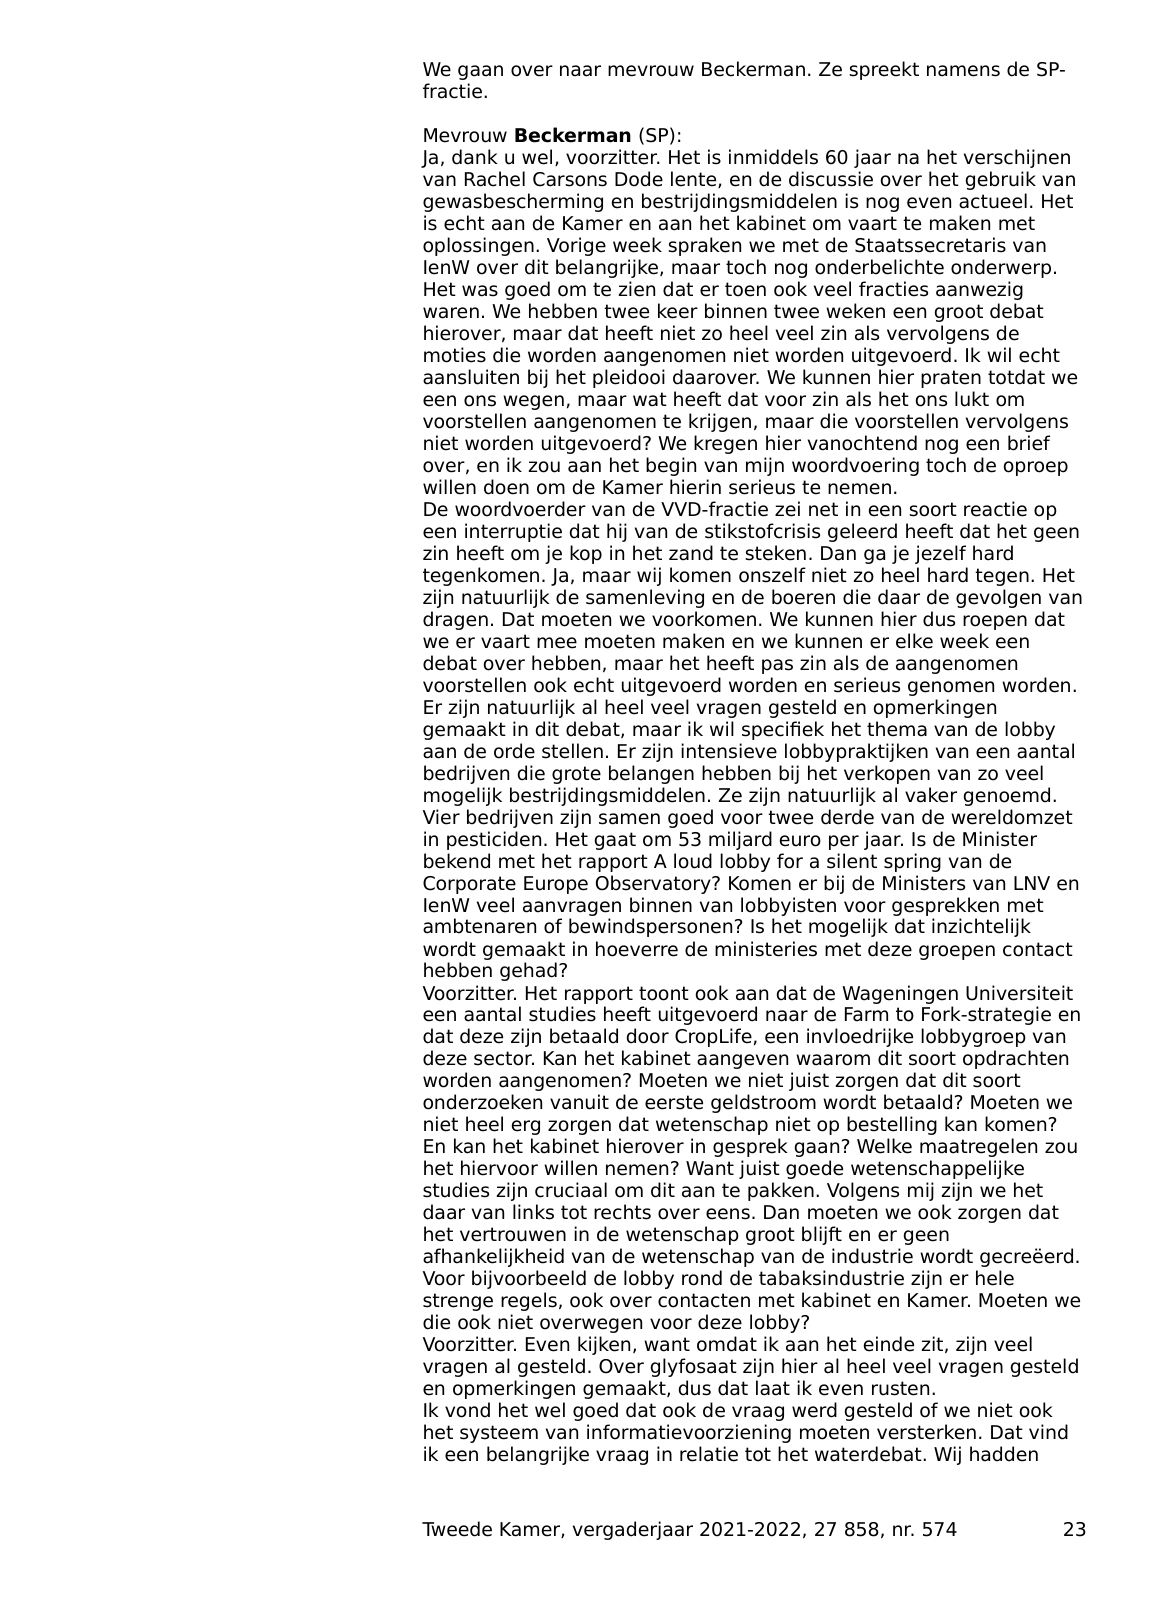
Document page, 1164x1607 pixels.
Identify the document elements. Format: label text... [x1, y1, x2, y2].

text Ja, dank u wel, voorzitter. Het is inmiddels 60 jaar na het verschijnen van Rachel Carsons Dode lente, en de discussie over het gebruik van gewasbescherming en bestrijdingsmiddelen is nog even actueel. Het is echt aan de Kamer en aan het kabinet om vaart te maken met oplossingen. Vorige week spraken we met de Staatssecretaris van IenW over dit belangrijke, maar toch nog onderbelichte onderwerp. Het was goed om te zien dat er toen ook veel fracties aanwezig waren. We hebben twee keer binnen twee weken een groot debat hierover, maar dat heeft niet zo heel veel zin als vervolgens de moties die worden aangenomen niet worden uitgevoerd. Ik wil echt aansluiten bij het pleidooi daarover. We kunnen hier praten totdat we een ons wegen, maar wat heeft dat voor zin als het ons lukt om voorstellen aangenomen te krijgen, maar die voorstellen vervolgens niet worden uitgevoerd? We kregen hier vanochtend nog een brief over, en ik zou aan het begin van mijn woordvoering toch de oproep willen doen om de Kamer hierin serieus te nemen. [422, 147, 1087, 499]
text Mevrouw Beckerman (SP): [422, 125, 1087, 147]
text Voorzitter. Even kijken, want omdat ik aan het einde zit, zijn veel vragen al gesteld. Over glyfosaat zijn hier al heel veel vragen gesteld en opmerkingen gemaakt, dus dat laat ik even rusten. [422, 1334, 1087, 1400]
text Er zijn natuurlijk al heel veel vragen gesteld en opmerkingen gemaakt in dit debat, maar ik wil specifiek het thema van de lobby aan de orde stellen. Er zijn intensieve lobbypraktijken van een aantal bedrijven die grote belangen hebben bij het verkopen van zo veel mogelijk bestrijdingsmiddelen. Ze zijn natuurlijk al vaker genoemd. Vier bedrijven zijn samen goed voor twee derde van de wereldomzet in pesticiden. Het gaat om 53 miljard euro per jaar. Is de Minister bekend met het rapport A loud lobby for a silent spring van de Corporate Europe Observatory? Komen er bij de Ministers van LNV en IenW veel aanvragen binnen van lobbyisten voor gesprekken met ambtenaren of bewindspersonen? Is het mogelijk dat inzichtelijk wordt gemaakt in hoeverre de ministeries met deze groepen contact hebben gehad? [422, 697, 1087, 982]
text Voorzitter. Het rapport toont ook aan dat de Wageningen Universiteit een aantal studies heeft uitgevoerd naar de Farm to Fork-strategie en dat deze zijn betaald door CropLife, een invloedrijke lobbygroep van deze sector. Kan het kabinet aangeven waarom dit soort opdrachten worden aangenomen? Moeten we niet juist zorgen dat dit soort onderzoeken vanuit de eerste geldstroom wordt betaald? Moeten we niet heel erg zorgen dat wetenschap niet op bestelling kan komen? En kan het kabinet hierover in gesprek gaan? Welke maatregelen zou het hiervoor willen nemen? Want juist goede wetenschappelijke studies zijn cruciaal om dit aan te pakken. Volgens mij zijn we het daar van links tot rechts over eens. Dan moeten we ook zorgen dat het vertrouwen in de wetenschap groot blijft en er geen afhankelijkheid van de wetenschap van de industrie wordt gecreëerd. Voor bijvoorbeeld de lobby rond de tabaksindustrie zijn er hele strenge regels, ook over contacten met kabinet en Kamer. Moeten we die ook niet overwegen voor deze lobby? [422, 982, 1087, 1334]
text De woordvoerder van de VVD-fractie zei net in een soort reactie op een interruptie dat hij van de stikstofcrisis geleerd heeft dat het geen zin heeft om je kop in het zand te steken. Dan ga je jezelf hard tegenkomen. Ja, maar wij komen onszelf niet zo heel hard tegen. Het zijn natuurlijk de samenleving en de boeren die daar de gevolgen van dragen. Dat moeten we voorkomen. We kunnen hier dus roepen dat we er vaart mee moeten maken en we kunnen er elke week een debat over hebben, maar het heeft pas zin als de aangenomen voorstellen ook echt uitgevoerd worden en serieus genomen worden. [422, 499, 1087, 697]
text Ik vond het wel goed dat ook de vraag werd gesteld of we niet ook het systeem van informatievoorziening moeten versterken. Dat vind ik een belangrijke vraag in relatie tot het waterdebat. Wij hadden [422, 1400, 1087, 1466]
text We gaan over naar mevrouw Beckerman. Ze spreekt namens de SP-fractie. [422, 59, 1087, 103]
